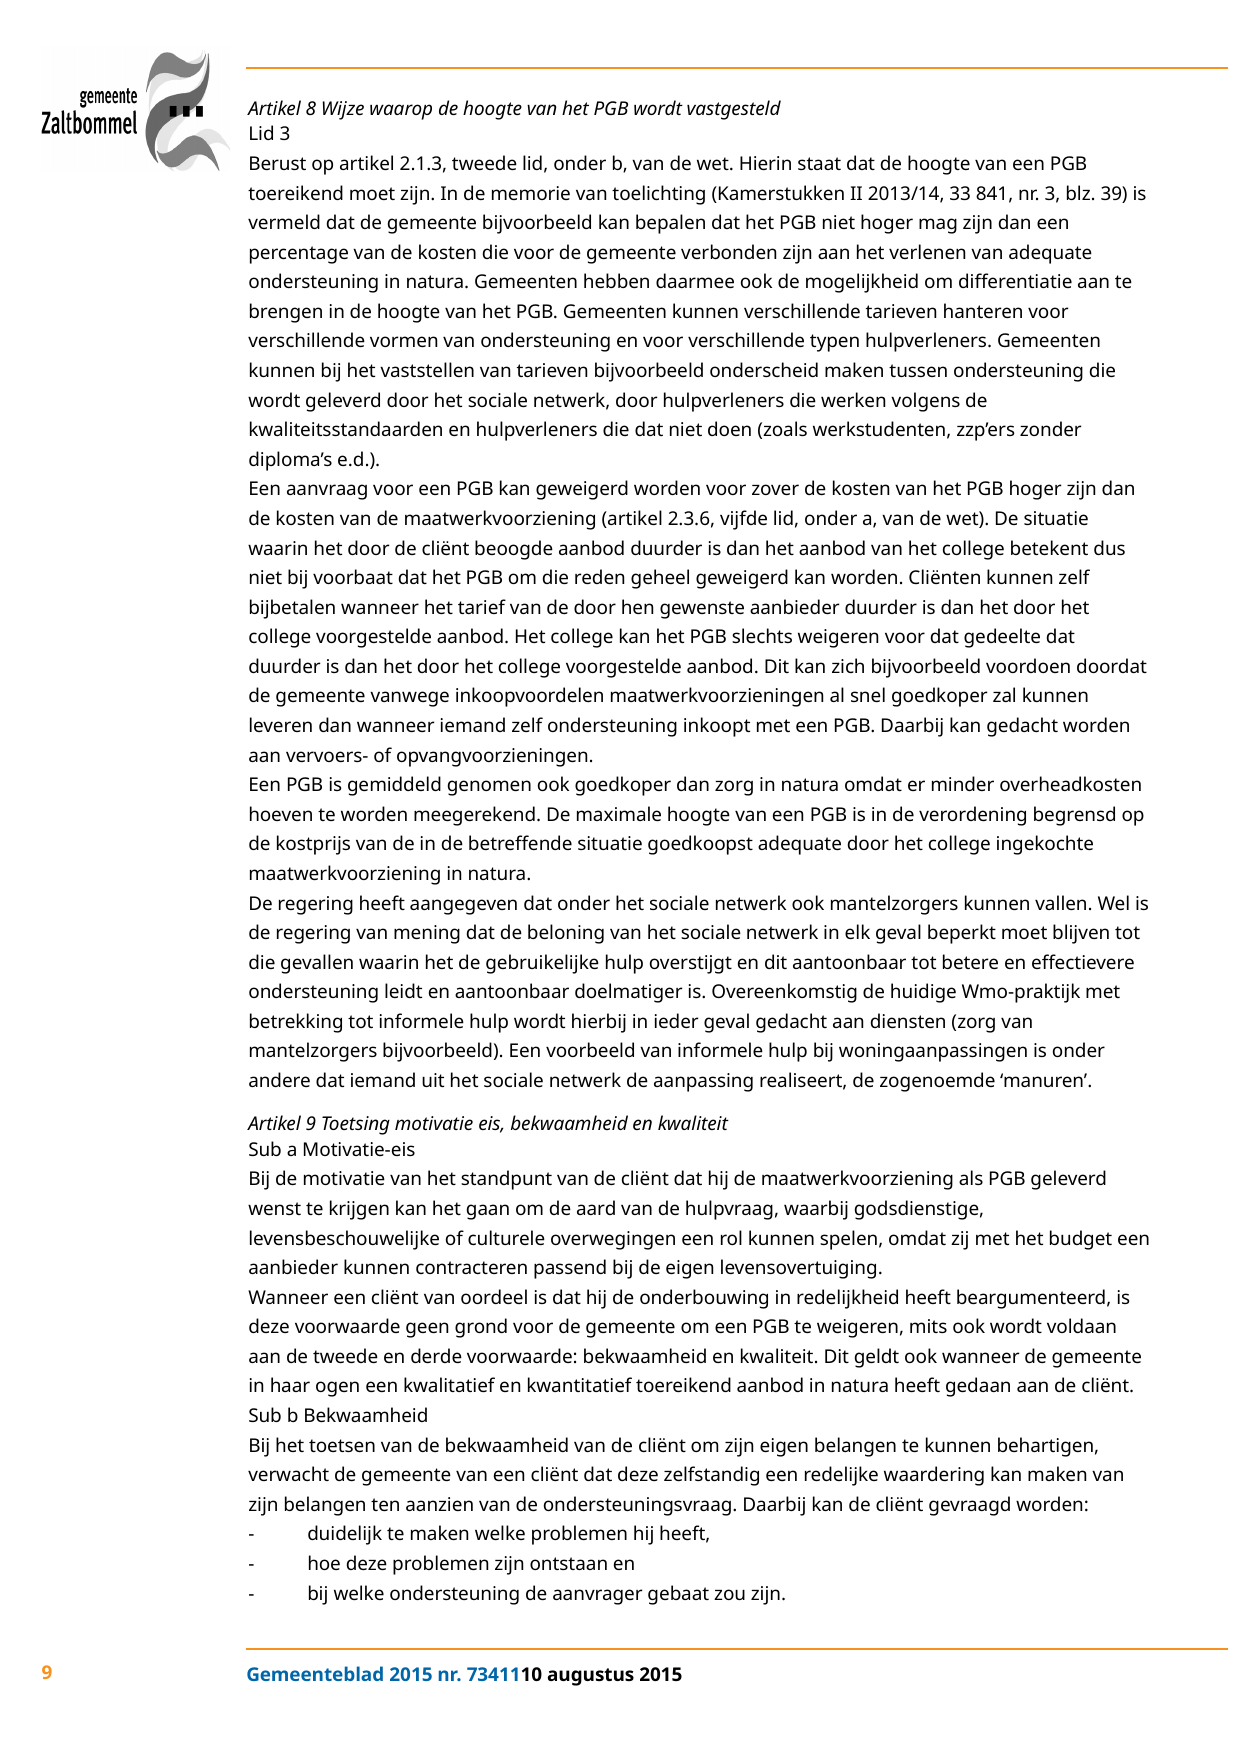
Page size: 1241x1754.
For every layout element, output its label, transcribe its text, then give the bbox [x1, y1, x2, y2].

text Sub a Motivatie-eis [248, 1136, 1152, 1162]
text Lid 3 [248, 121, 1152, 146]
list duidelijk te maken welke problemen hij heeft, [248, 1521, 1152, 1546]
picture [41, 47, 231, 172]
text De regering heeft aangegeven dat onder het sociale netwerk ook mantelzorgers kunnen vallen. Wel is de regering van mening dat de beloning van het sociale netwerk in elk geval beperkt moet blijven tot die gevallen waarin het de gebruikelijke hulp overstijgt en dit aantoonbaar tot betere en effectievere ondersteuning leidt en aantoonbaar doelmatiger is. Overeenkomstig de huidige Wmo-praktijk met betrekking tot informele hulp wordt hierbij in ieder geval gedacht aan diensten (zorg van mantelzorgers bijvoorbeeld). Een voorbeeld van informele hulp bij woningaanpassingen is onder andere dat iemand uit het sociale netwerk de aanpassing realiseert, de zogenoemde ‘manuren’. [248, 890, 1152, 1093]
text Sub b Bekwaamheid [248, 1402, 1152, 1428]
text Bij het toetsen van de bekwaamheid van de cliënt om zijn eigen belangen te kunnen behartigen, verwacht de gemeente van een cliënt dat deze zelfstandig een redelijke waardering kan maken van zijn belangen ten aanzien van de ondersteuningsvraag. Daarbij kan de cliënt gevraagd worden: [248, 1432, 1152, 1517]
text Berust op artikel 2.1.3, tweede lid, onder b, van de wet. Hierin staat dat de hoogte van een PGB toereikend moet zijn. In de memorie van toelichting (Kamerstukken II 2013/14, 33 841, nr. 3, blz. 39) is vermeld dat de gemeente bijvoorbeeld kan bepalen dat het PGB niet hoger mag zijn dan een percentage van de kosten die voor de gemeente verbonden zijn aan het verlenen van adequate ondersteuning in natura. Gemeenten hebben daarmee ook de mogelijkheid om differentiatie aan te brengen in de hoogte van het PGB. Gemeenten kunnen verschillende tarieven hanteren voor verschillende vormen van ondersteuning en voor verschillende typen hulpverleners. Gemeenten kunnen bij het vaststellen van tarieven bijvoorbeeld onderscheid maken tussen ondersteuning die wordt geleverd door het sociale netwerk, door hulpverleners die werken volgens de kwaliteitsstandaarden en hulpverleners die dat niet doen (zoals werkstudenten, zzp’ers zonder diploma’s e.d.). [248, 150, 1152, 472]
text Bij de motivatie van het standpunt van de cliënt dat hij de maatwerkvoorziening als PGB geleverd wenst te krijgen kan het gaan om de aard van de hulpvraag, waarbij godsdienstige, levensbeschouwelijke of culturele overwegingen een rol kunnen spelen, omdat zij met het budget een aanbieder kunnen contracteren passend bij de eigen levensovertuiging. [248, 1166, 1152, 1280]
text Wanneer een cliënt van oordeel is dat hij de onderbouwing in redelijkheid heeft beargumenteerd, is deze voorwaarde geen grond voor de gemeente om een PGB te weigeren, mits ook wordt voldaan aan de tweede en derde voorwaarde: bekwaamheid en kwaliteit. Dit geldt ook wanneer de gemeente in haar ogen een kwalitatief en kwantitatief toereikend aanbod in natura heeft gedaan aan de cliënt. [248, 1284, 1152, 1398]
text Een aanvraag voor een PGB kan geweigerd worden voor zover de kosten van het PGB hoger zijn dan de kosten van de maatwerkvoorziening (artikel 2.3.6, vijfde lid, onder a, van de wet). De situatie waarin het door de cliënt beoogde aanbod duurder is dan het aanbod van het college betekent dus niet bij voorbaat dat het PGB om die reden geheel geweigerd kan worden. Cliënten kunnen zelf bijbetalen wanneer het tarief van de door hen gewenste aanbieder duurder is dan het door het college voorgestelde aanbod. Het college kan het PGB slechts weigeren voor dat gedeelte dat duurder is dan het door het college voorgestelde aanbod. Dit kan zich bijvoorbeeld voordoen doordat de gemeente vanwege inkoopvoordelen maatwerkvoorzieningen al snel goedkoper zal kunnen leveren dan wanneer iemand zelf ondersteuning inkoopt met een PGB. Daarbij kan gedacht worden aan vervoers- of opvangvoorzieningen. [248, 476, 1152, 767]
list bij welke ondersteuning de aanvrager gebaat zou zijn. [248, 1580, 1152, 1606]
text Een PGB is gemiddeld genomen ook goedkoper dan zorg in natura omdat er minder overheadkosten hoeven te worden meegerekend. De maximale hoogte van een PGB is in de verordening begrensd op de kostprijs van de in de betreffende situatie goedkoopst adequate door het college ingekochte maatwerkvoorziening in natura. [248, 771, 1152, 886]
text Artikel 8 Wijze waarop de hoogte van het PGB wordt vastgesteld [248, 95, 1152, 121]
list hoe deze problemen zijn ontstaan en [248, 1550, 1152, 1576]
text Artikel 9 Toetsing motivatie eis, bekwaamheid en kwaliteit [248, 1110, 1152, 1136]
